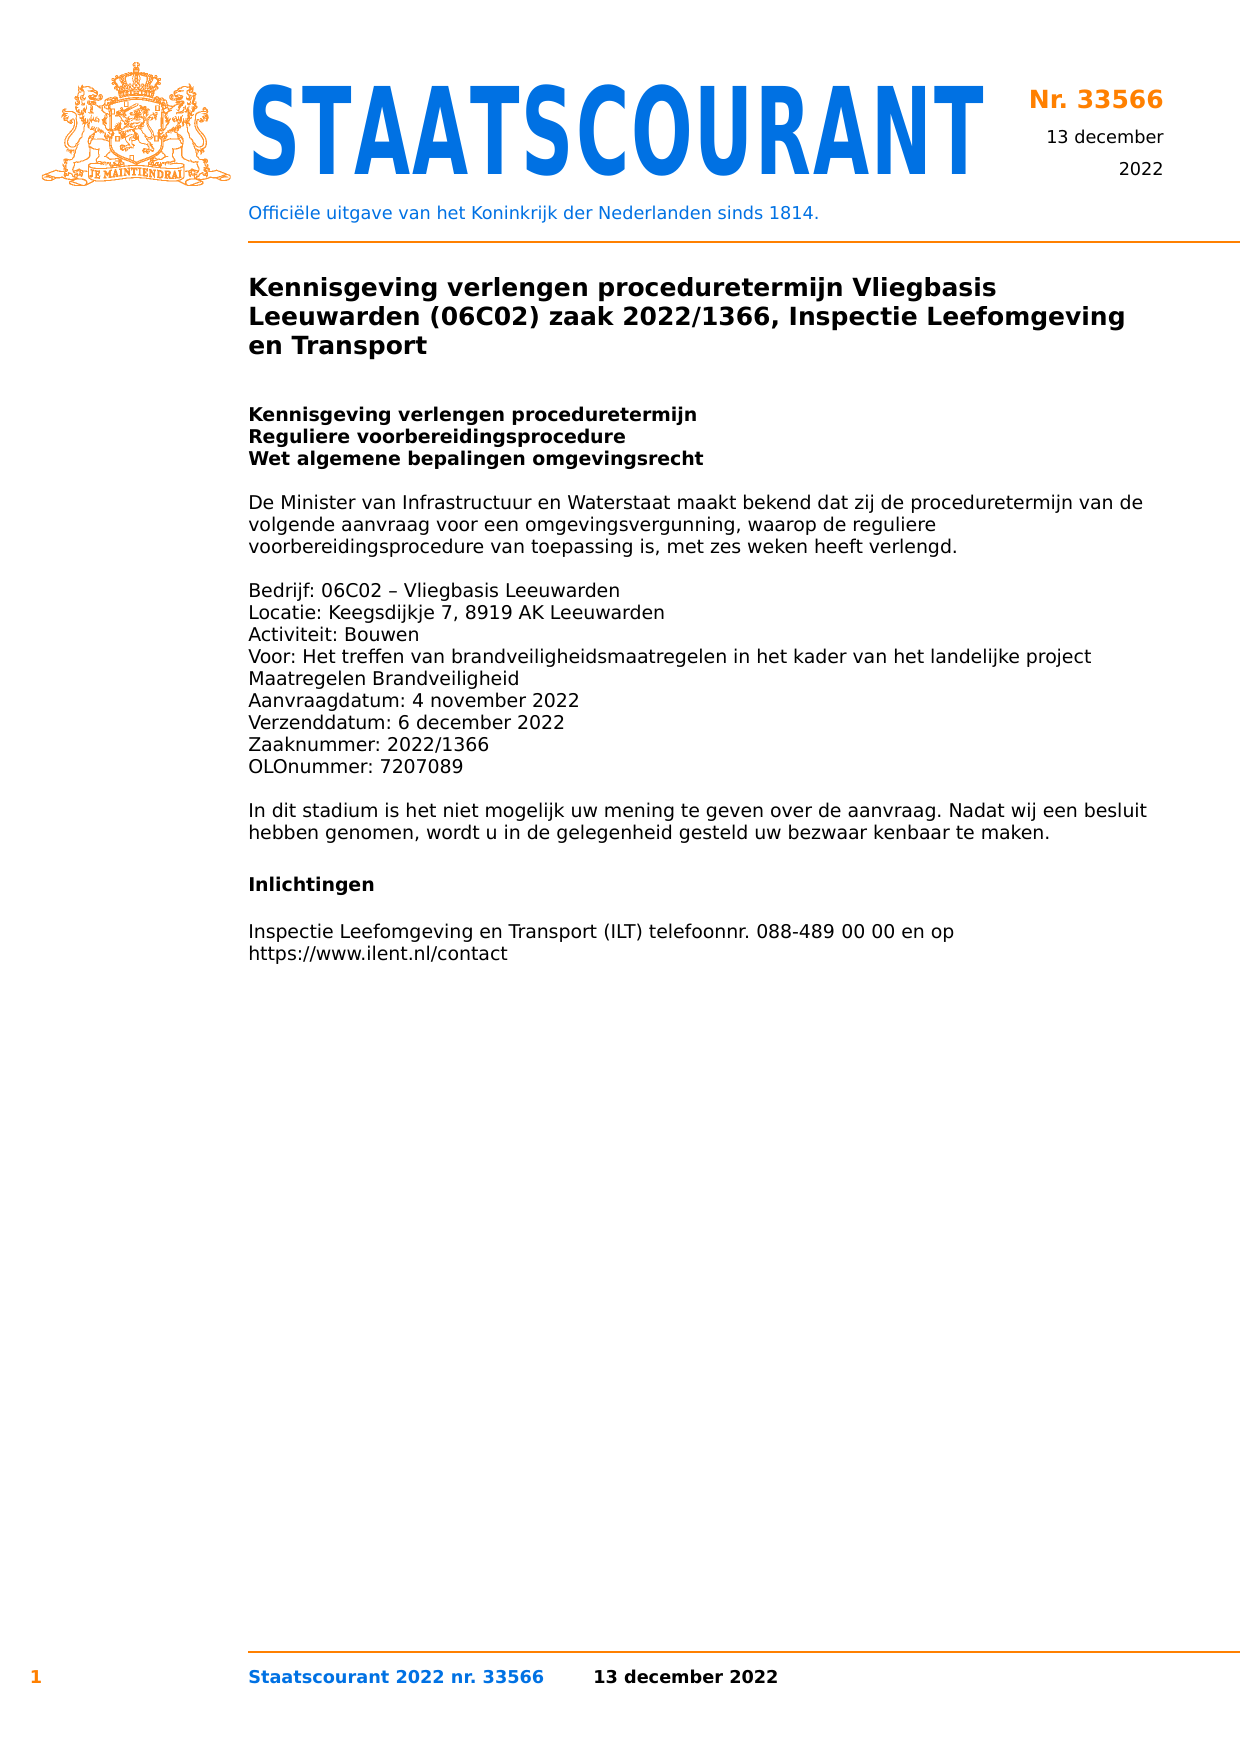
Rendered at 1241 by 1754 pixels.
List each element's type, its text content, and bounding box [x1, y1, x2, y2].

text Locatie: Keegsdijkje 7, 8919 AK Leeuwarden [248, 602, 1163, 624]
text Bedrijf: 06C02 – Vliegbasis Leeuwarden [248, 580, 1163, 602]
subtitle Inlichtingen [248, 873, 1163, 896]
table_header [25, 62, 248, 241]
table_cell 2022 [998, 153, 1240, 203]
subtitle Kennisgeving verlengen proceduretermijn Vliegbasis Leeuwarden (06C02) zaak 2022/1366, Inspectie Leefomgeving en Transport [248, 273, 1163, 361]
table_header Nr. 33566 [998, 62, 1240, 121]
text Zaaknummer: 2022/1366 [248, 734, 1163, 756]
text De Minister van Infrastructuur en Waterstaat maakt bekend dat zij de proceduretermijn van de volgende aanvraag voor een omgevingsvergunning, waarop de reguliere voorbereidingsprocedure van toepassing is, met zes weken heeft verlengd. [248, 492, 1163, 558]
table_cell 13 december [998, 121, 1240, 153]
text Verzenddatum: 6 december 2022 [248, 712, 1163, 734]
text Inspectie Leefomgeving en Transport (ILT) telefoonnr. 088-489 00 00 en op https://www.ilent.nl/contact [248, 921, 1163, 964]
text In dit stadium is het niet mogelijk uw mening te geven over de aanvraag. Nadat wij een besluit hebben genomen, wordt u in de gelegenheid gesteld uw bezwaar kenbaar te maken. [248, 799, 1163, 843]
text OLOnummer: 7207089 [248, 756, 1163, 778]
text Wet algemene bepalingen omgevingsrecht [248, 448, 1163, 470]
picture [41, 62, 231, 186]
text Voor: Het treffen van brandveiligheidsmaatregelen in het kader van het landelijke project Maatregelen Brandveiligheid [248, 646, 1163, 690]
text Kennisgeving verlengen proceduretermijn [248, 404, 1163, 426]
text Reguliere voorbereidingsprocedure [248, 426, 1163, 448]
text Activiteit: Bouwen [248, 624, 1163, 646]
table_header STAATSCOURANT [248, 62, 998, 203]
table_cell Officiële uitgave van het Koninkrijk der Nederlanden sinds 1814. [248, 203, 1240, 241]
text Aanvraagdatum: 4 november 2022 [248, 690, 1163, 712]
